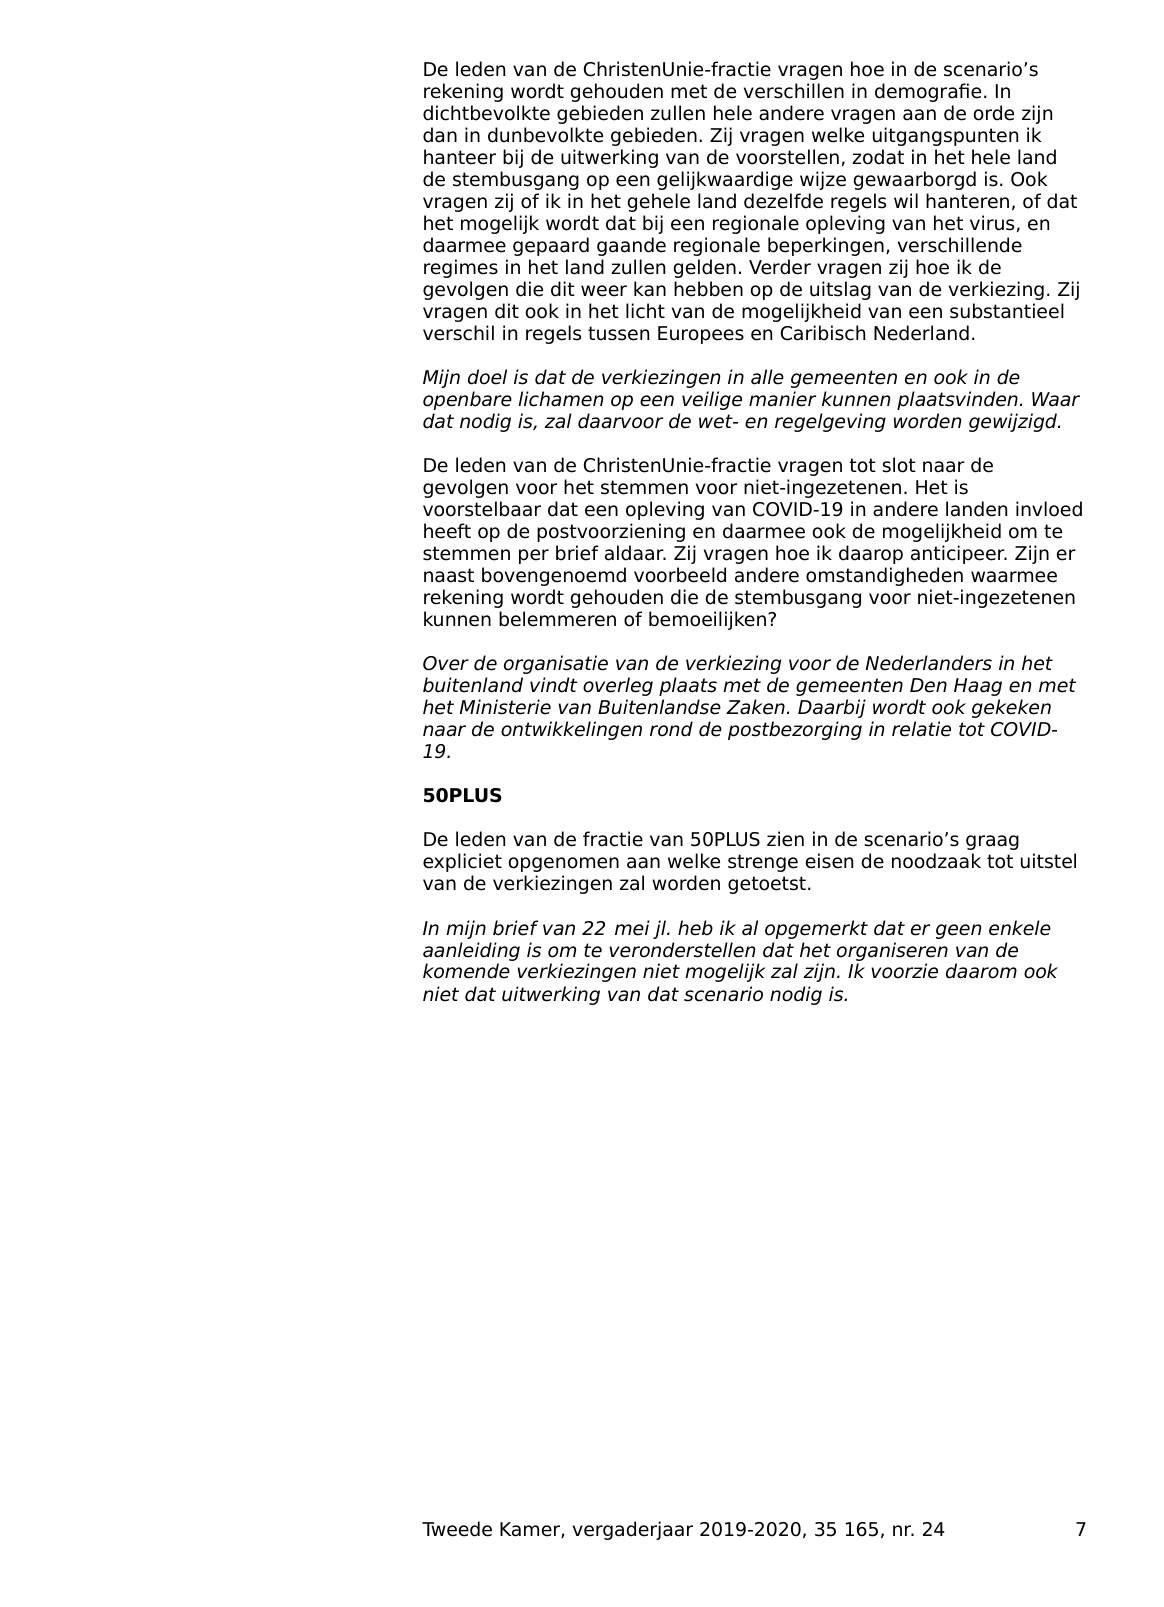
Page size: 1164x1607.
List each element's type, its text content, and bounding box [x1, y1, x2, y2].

text De leden van de ChristenUnie-fractie vragen hoe in de scenario’s rekening wordt gehouden met de verschillen in demografie. In dichtbevolkte gebieden zullen hele andere vragen aan de orde zijn dan in dunbevolkte gebieden. Zij vragen welke uitgangspunten ik hanteer bij de uitwerking van de voorstellen, zodat in het hele land de stembusgang op een gelijkwaardige wijze gewaarborgd is. Ook vragen zij of ik in het gehele land dezelfde regels wil hanteren, of dat het mogelijk wordt dat bij een regionale opleving van het virus, en daarmee gepaard gaande regionale beperkingen, verschillende regimes in het land zullen gelden. Verder vragen zij hoe ik de gevolgen die dit weer kan hebben op de uitslag van de verkiezing. Zij vragen dit ook in het licht van de mogelijkheid van een substantieel verschil in regels tussen Europees en Caribisch Nederland. [422, 59, 1087, 345]
text De leden van de fractie van 50PLUS zien in de scenario’s graag expliciet opgenomen aan welke strenge eisen de noodzaak tot uitstel van de verkiezingen zal worden getoetst. [422, 829, 1087, 895]
text De leden van de ChristenUnie-fractie vragen tot slot naar de gevolgen voor het stemmen voor niet-ingezetenen. Het is voorstelbaar dat een opleving van COVID-19 in andere landen invloed heeft op de postvoorziening en daarmee ook de mogelijkheid om te stemmen per brief aldaar. Zij vragen hoe ik daarop anticipeer. Zijn er naast bovengenoemd voorbeeld andere omstandigheden waarmee rekening wordt gehouden die de stembusgang voor niet-ingezetenen kunnen belemmeren of bemoeilijken? [422, 455, 1087, 631]
text In mijn brief van 22 mei jl. heb ik al opgemerkt dat er geen enkele aanleiding is om te veronderstellen dat het organiseren van de komende verkiezingen niet mogelijk zal zijn. Ik voorzie daarom ook niet dat uitwerking van dat scenario nodig is. [422, 917, 1087, 1005]
subtitle 50PLUS [422, 785, 1087, 807]
text Mijn doel is dat de verkiezingen in alle gemeenten en ook in de openbare lichamen op een veilige manier kunnen plaatsvinden. Waar dat nodig is, zal daarvoor de wet- en regelgeving worden gewijzigd. [422, 367, 1087, 433]
text Over de organisatie van de verkiezing voor de Nederlanders in het buitenland vindt overleg plaats met de gemeenten Den Haag en met het Ministerie van Buitenlandse Zaken. Daarbij wordt ook gekeken naar de ontwikkelingen rond de postbezorging in relatie tot COVID-19. [422, 653, 1087, 763]
